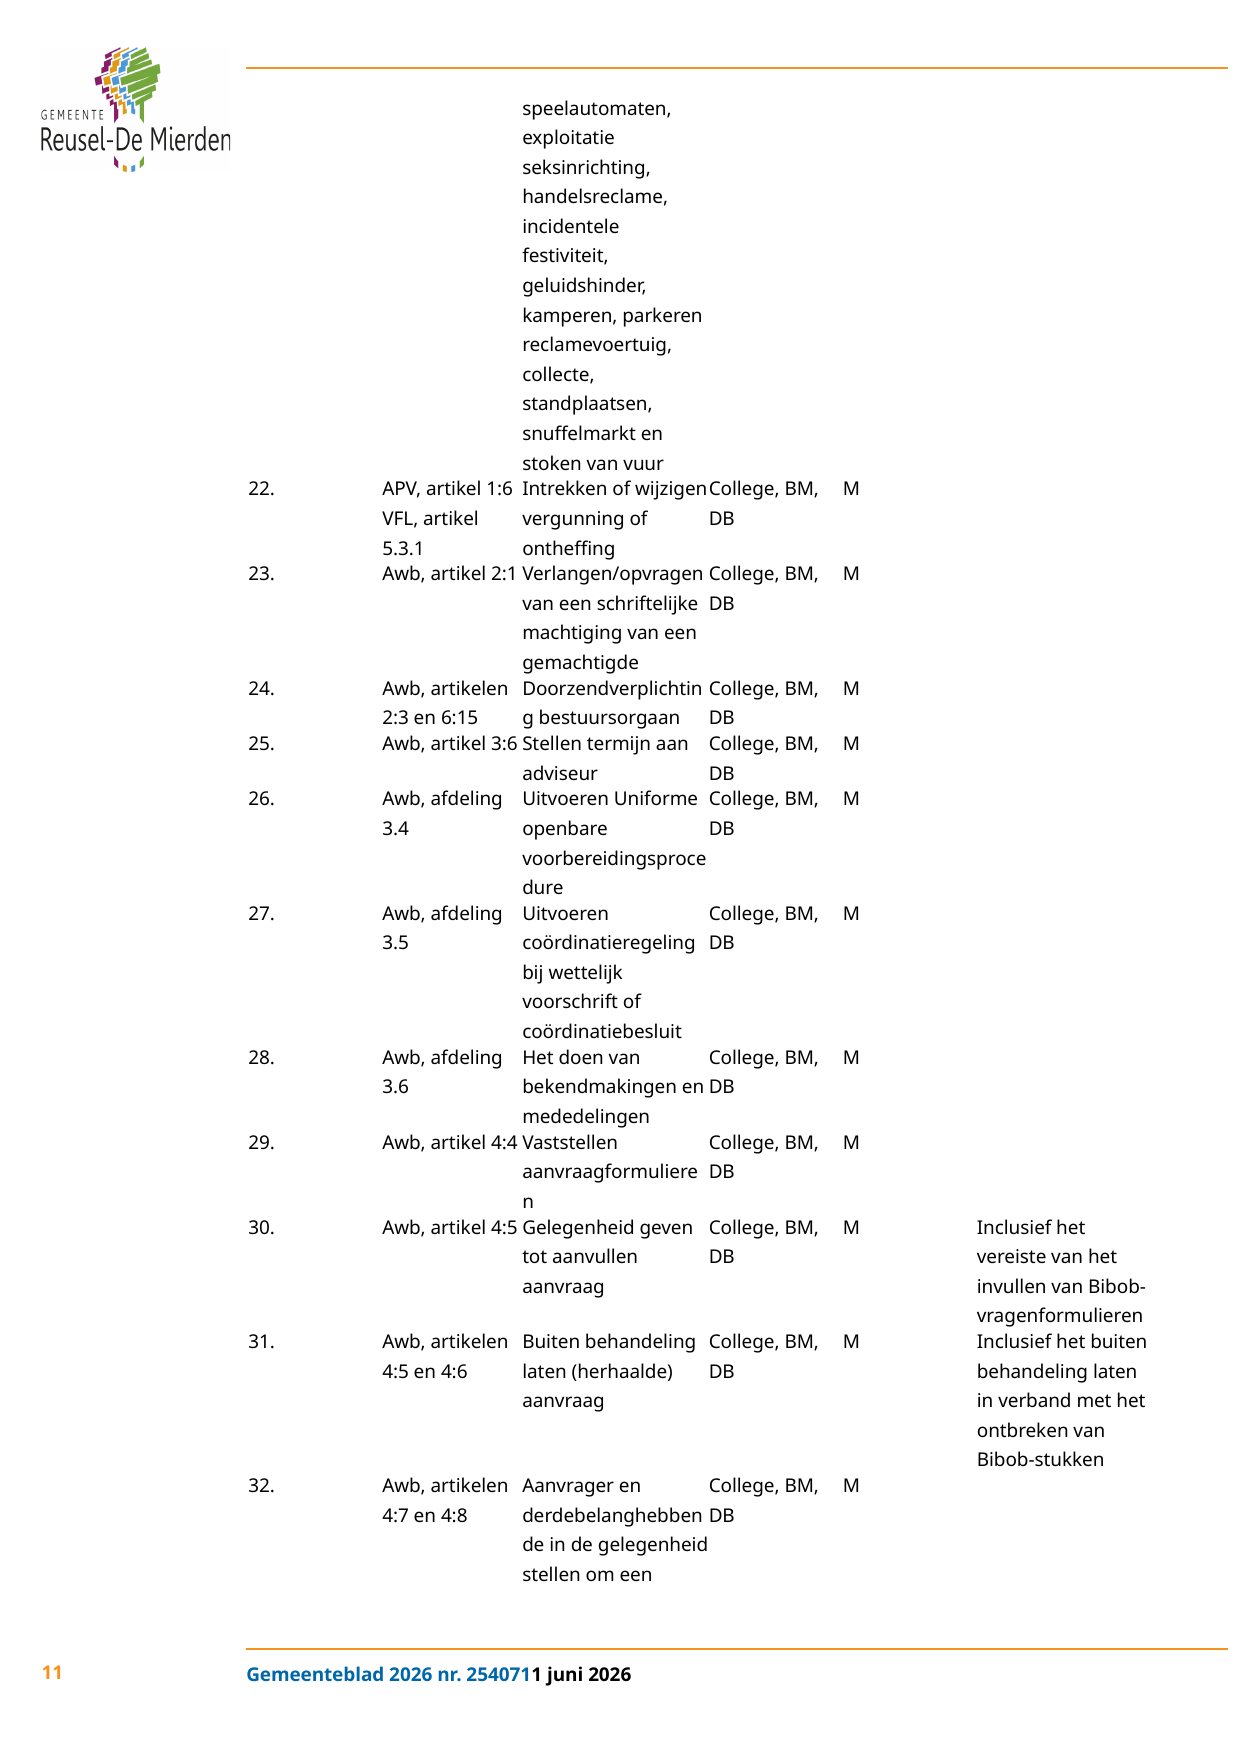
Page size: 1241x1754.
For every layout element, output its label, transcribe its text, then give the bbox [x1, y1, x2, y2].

table_cell M [843, 1328, 977, 1472]
table_cell Awb, artikelen 4:7 en 4:8 [382, 1473, 522, 1587]
table_cell [248, 95, 382, 476]
table_cell Awb, afdeling 3.6 [382, 1044, 522, 1129]
table_cell [977, 730, 1152, 786]
table_cell [977, 1473, 1152, 1587]
table_cell College, BM, DB [709, 1214, 843, 1328]
table_cell College, BM, DB [709, 560, 843, 675]
table_cell Gelegenheid geven tot aanvullen aanvraag [522, 1214, 708, 1328]
table_cell Awb, artikel 3:6 [382, 730, 522, 786]
table_cell M [843, 560, 977, 675]
table_cell College, BM, DB [709, 1473, 843, 1587]
table_cell [248, 1129, 382, 1214]
table_cell APV, artikel 1:6 VFL, artikel 5.3.1 [382, 476, 522, 560]
table_cell College, BM, DB [709, 1044, 843, 1129]
table_cell College, BM, DB [709, 1328, 843, 1472]
table_cell Awb, afdeling 3.5 [382, 900, 522, 1044]
table_cell Doorzendverplichting bestuursorgaan [522, 675, 708, 730]
table_cell College, BM, DB [709, 476, 843, 560]
table_cell Vaststellen aanvraagformulieren [522, 1129, 708, 1214]
table_cell [977, 1044, 1152, 1129]
table_cell College, BM, DB [709, 900, 843, 1044]
table_cell Het doen van bekendmakingen en mededelingen [522, 1044, 708, 1129]
table_cell College, BM, DB [709, 730, 843, 786]
table_cell M [843, 1129, 977, 1214]
table_cell [977, 786, 1152, 900]
table_cell Inclusief het buiten behandeling laten in verband met het ontbreken van Bibob-stukken [977, 1328, 1152, 1472]
table_cell M [843, 1473, 977, 1587]
table_cell M [843, 786, 977, 900]
table_cell [248, 786, 382, 900]
table_cell M [843, 1214, 977, 1328]
table_cell [248, 1044, 382, 1129]
table_cell Uitvoeren Uniforme openbare voorbereidingsprocedure [522, 786, 708, 900]
picture [41, 47, 231, 172]
table_cell Awb, artikel 4:5 [382, 1214, 522, 1328]
table_cell [709, 95, 843, 476]
table_cell Verlangen/opvragen van een schriftelijke machtiging van een gemachtigde [522, 560, 708, 675]
table_cell M [843, 675, 977, 730]
table_cell [248, 1473, 382, 1587]
table_cell [977, 675, 1152, 730]
table_cell [977, 476, 1152, 560]
table_cell M [843, 1044, 977, 1129]
table_cell [248, 900, 382, 1044]
table_cell [843, 95, 977, 476]
table_cell [977, 95, 1152, 476]
table_cell M [843, 730, 977, 786]
table_cell Aanvrager en derdebelanghebbende in de gelegenheid stellen om een [522, 1473, 708, 1587]
table_cell College, BM, DB [709, 786, 843, 900]
table_cell M [843, 900, 977, 1044]
table_cell College, BM, DB [709, 675, 843, 730]
table_cell Uitvoeren coördinatieregeling bij wettelijk voorschrift of coördinatiebesluit [522, 900, 708, 1044]
table_cell [248, 730, 382, 786]
table_cell Awb, artikel 2:1 [382, 560, 522, 675]
table_cell Awb, afdeling 3.4 [382, 786, 522, 900]
table_cell College, BM, DB [709, 1129, 843, 1214]
table_cell Stellen termijn aan adviseur [522, 730, 708, 786]
table_cell speelautomaten, exploitatie seksinrichting, handelsreclame, incidentele festiviteit, geluidshinder, kamperen, parkeren reclamevoertuig, collecte, standplaatsen, snuffelmarkt en stoken van vuur [522, 95, 708, 476]
table_cell Inclusief het vereiste van het invullen van Bibob-vragenformulieren [977, 1214, 1152, 1328]
table_cell Awb, artikelen 2:3 en 6:15 [382, 675, 522, 730]
table_cell Awb, artikelen 4:5 en 4:6 [382, 1328, 522, 1472]
table_cell M [843, 476, 977, 560]
table_cell Awb, artikel 4:4 [382, 1129, 522, 1214]
table_cell [248, 560, 382, 675]
table_cell Buiten behandeling laten (herhaalde) aanvraag [522, 1328, 708, 1472]
table_cell [977, 1129, 1152, 1214]
table_cell [977, 900, 1152, 1044]
table_cell [977, 560, 1152, 675]
table_cell [248, 675, 382, 730]
table_cell Intrekken of wijzigen vergunning of ontheffing [522, 476, 708, 560]
table_cell [382, 95, 522, 476]
table_cell [248, 476, 382, 560]
table_cell [248, 1328, 382, 1472]
table_cell [248, 1214, 382, 1328]
